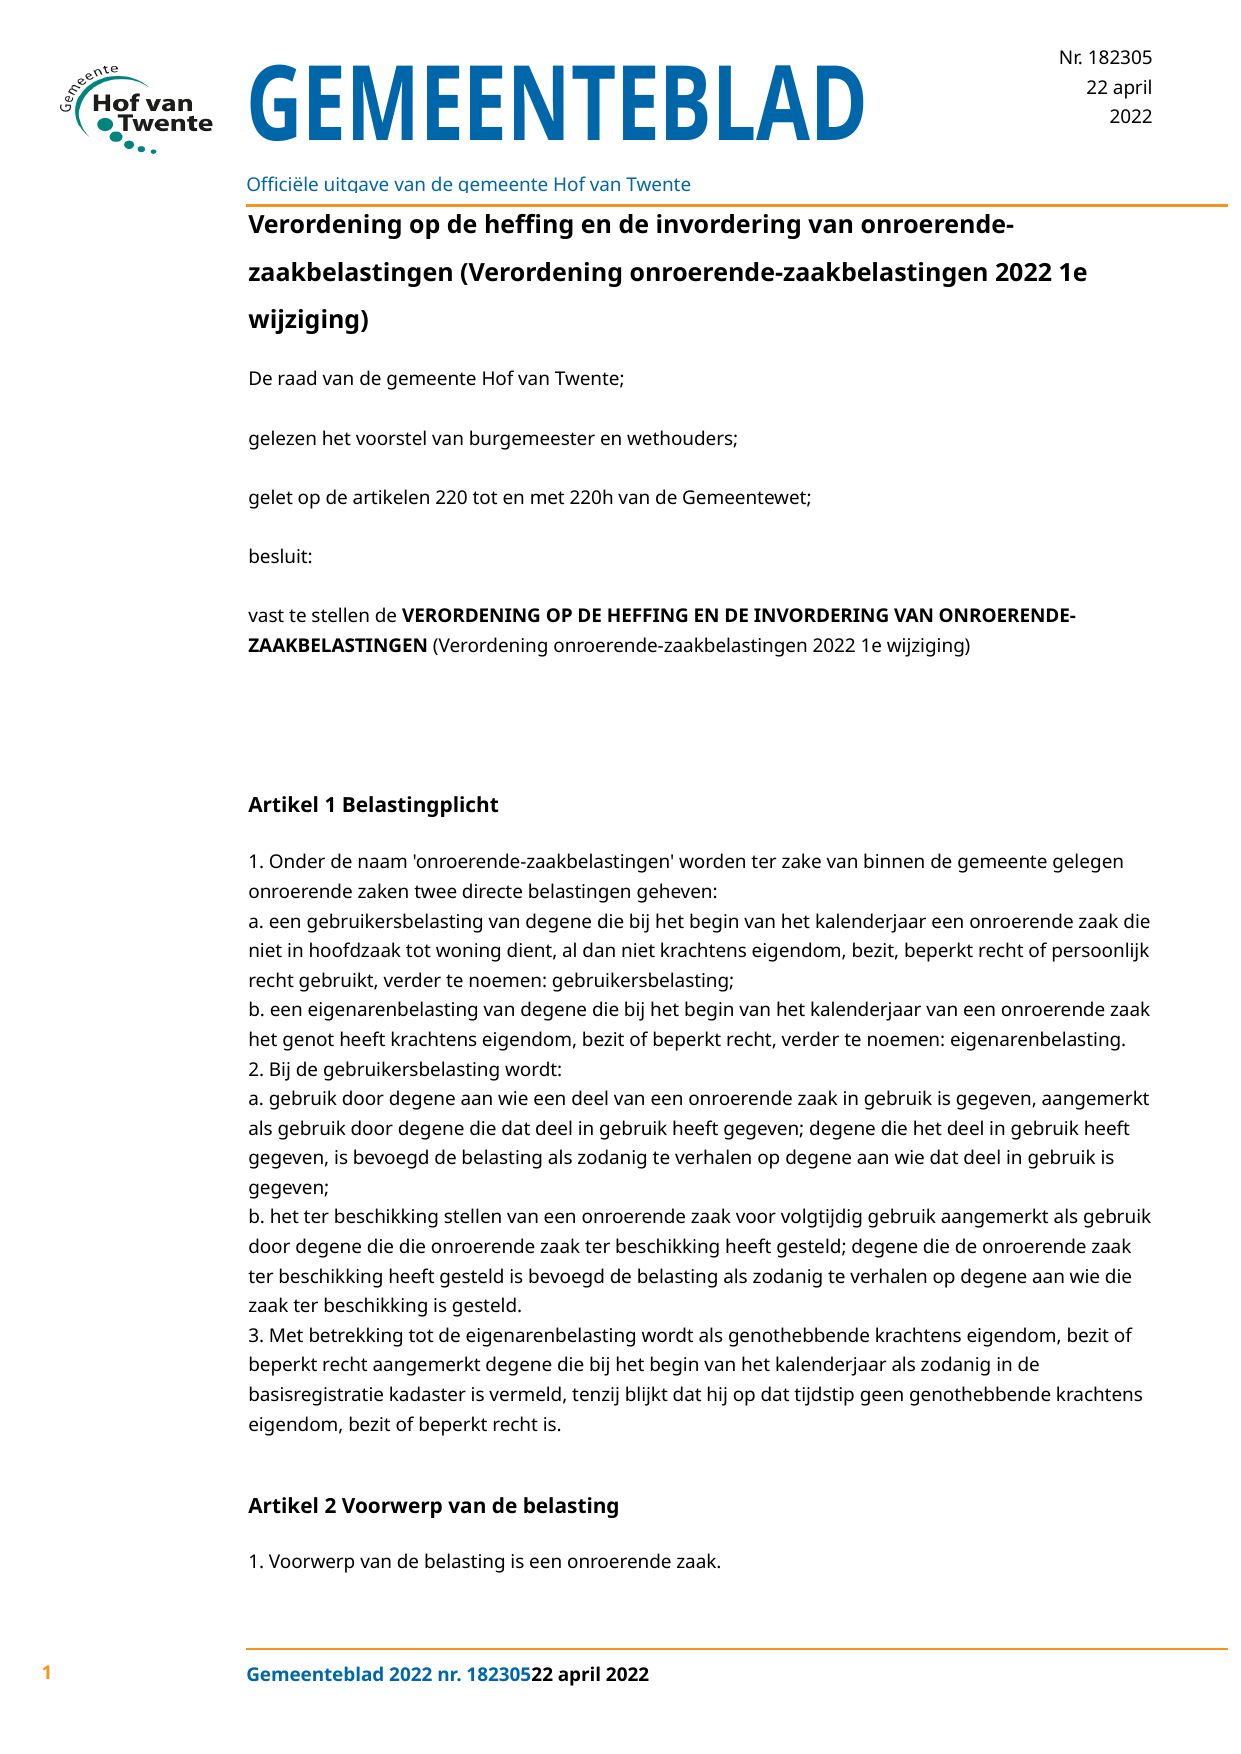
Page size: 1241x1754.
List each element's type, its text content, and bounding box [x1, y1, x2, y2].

text b. een eigenarenbelasting van degene die bij het begin van het kalenderjaar van een onroerende zaak het genot heeft krachtens eigendom, bezit of beperkt recht, verder te noemen: eigenarenbelasting. [248, 997, 1152, 1052]
text 3. Met betrekking tot de eigenarenbelasting wordt als genothebbende krachtens eigendom, bezit of beperkt recht aangemerkt degene die bij het begin van het kalenderjaar als zodanig in de basisregistratie kadaster is vermeld, tenzij blijkt dat hij op dat tijdstip geen genothebbende krachtens eigendom, bezit of beperkt recht is. [248, 1322, 1152, 1436]
text a. gebruik door degene aan wie een deel van een onroerende zaak in gebruik is gegeven, aangemerkt als gebruik door degene die dat deel in gebruik heeft gegeven; degene die het deel in gebruik heeft gegeven, is bevoegd de belasting als zodanig te verhalen op degene aan wie dat deel in gebruik is gegeven; [248, 1085, 1152, 1200]
text Verordening op de heffing en de invordering van onroerende-zaakbelastingen (Verordening onroerende-zaakbelastingen 2022 1e wijziging) [248, 207, 1152, 336]
text vast te stellen de VERORDENING OP DE HEFFING EN DE INVORDERING VAN ONROERENDE-ZAAKBELASTINGEN (Verordening onroerende-zaakbelastingen 2022 1e wijziging) [248, 602, 1152, 657]
text Artikel 1 Belastingplicht [248, 791, 1152, 819]
text besluit: [248, 543, 1152, 569]
text 1. Voorwerp van de belasting is een onroerende zaak. [248, 1549, 1152, 1574]
text gelezen het voorstel van burgemeester en wethouders; [248, 425, 1152, 450]
text Artikel 2 Voorwerp van de belasting [248, 1491, 1152, 1519]
text a. een gebruikersbelasting van degene die bij het begin van het kalenderjaar een onroerende zaak die niet in hoofdzaak tot woning dient, al dan niet krachtens eigendom, bezit, beperkt recht of persoonlijk recht gebruikt, verder te noemen: gebruikersbelasting; [248, 908, 1152, 993]
text 1. Onder de naam 'onroerende-zaakbelastingen' worden ter zake van binnen de gemeente gelegen onroerende zaken twee directe belastingen geheven: [248, 849, 1152, 904]
text gelet op de artikelen 220 tot en met 220h van de Gemeentewet; [248, 484, 1152, 509]
text De raad van de gemeente Hof van Twente; [248, 366, 1152, 391]
text 2. Bij de gebruikersbelasting wordt: [248, 1056, 1152, 1081]
picture [41, 47, 231, 172]
text b. het ter beschikking stellen van een onroerende zaak voor volgtijdig gebruik aangemerkt als gebruik door degene die die onroerende zaak ter beschikking heeft gesteld; degene die de onroerende zaak ter beschikking heeft gesteld is bevoegd de belasting als zodanig te verhalen op degene aan wie die zaak ter beschikking is gesteld. [248, 1204, 1152, 1318]
